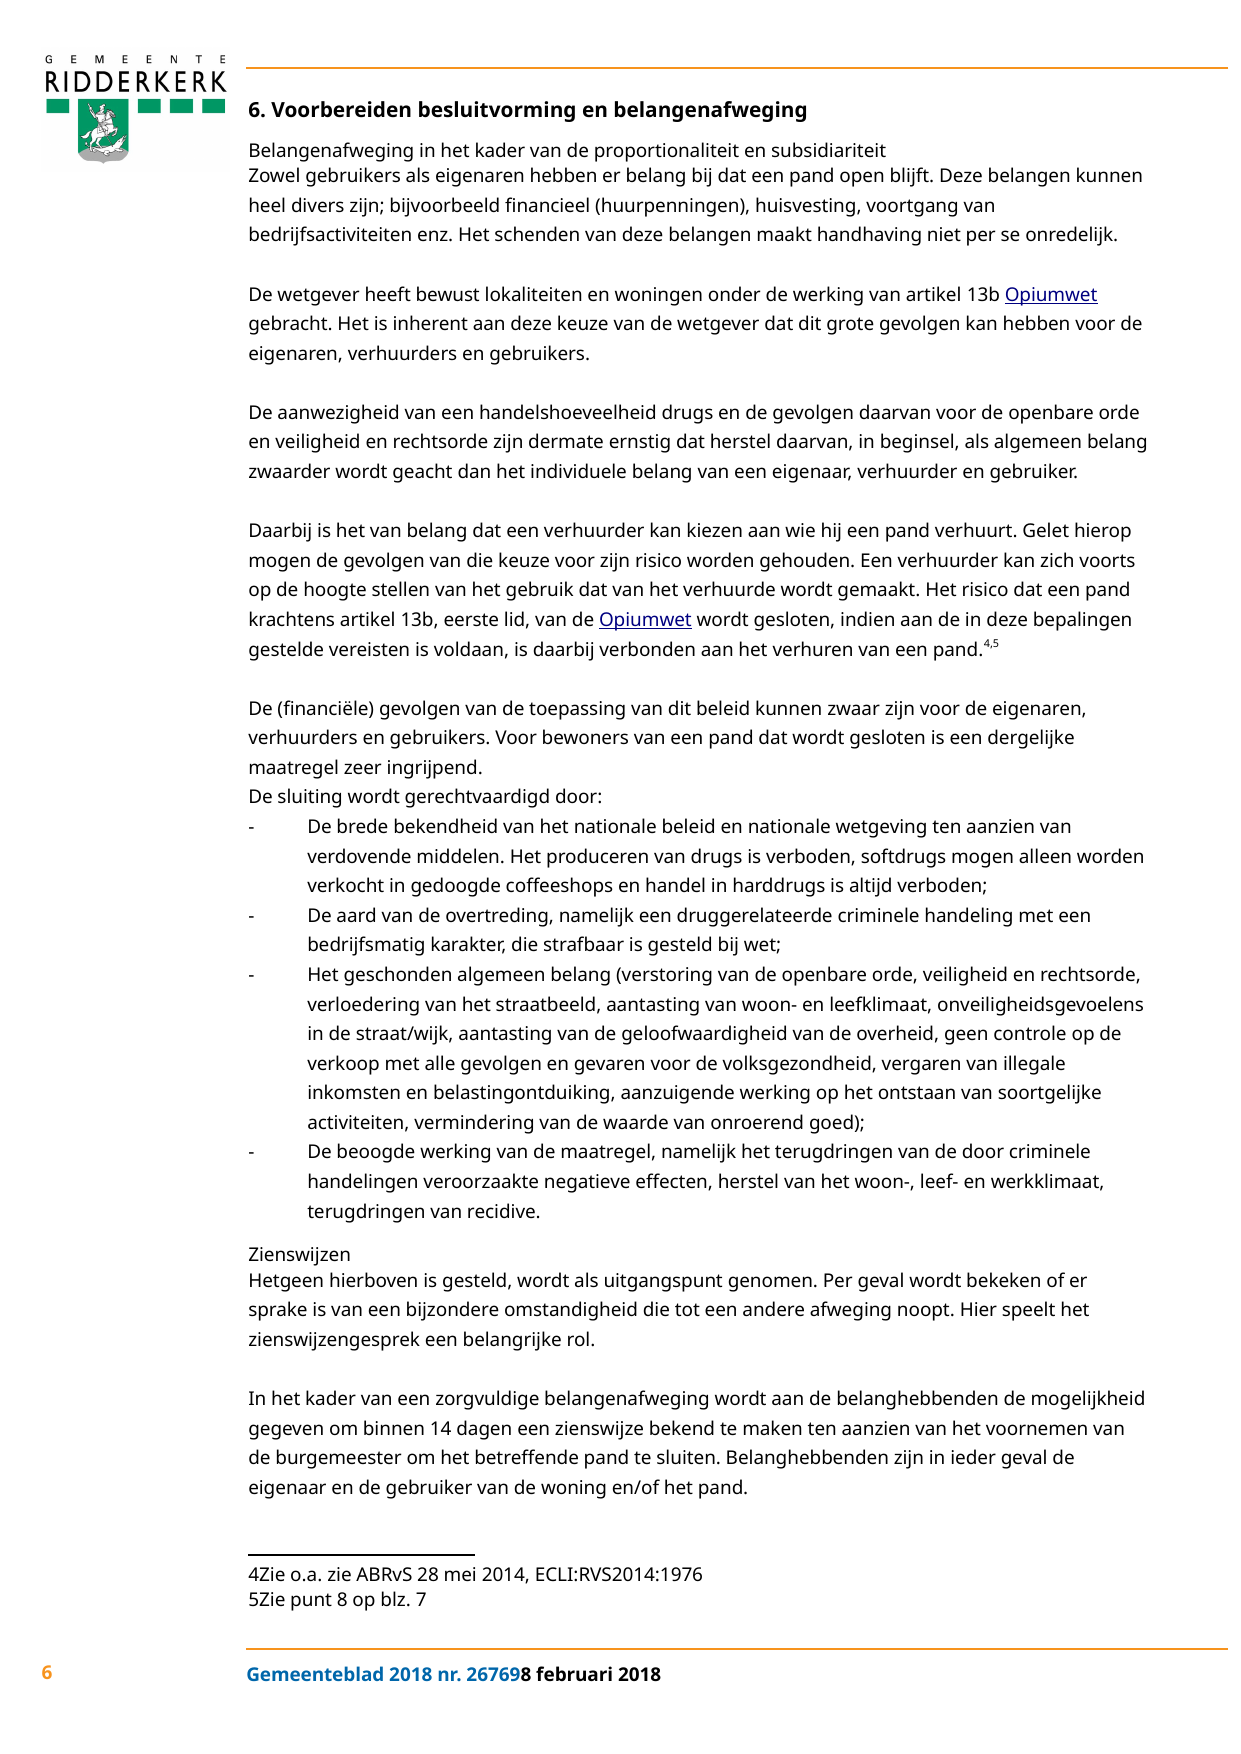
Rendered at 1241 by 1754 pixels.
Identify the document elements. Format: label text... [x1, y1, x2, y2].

text Zie punt 8 op blz. 7 [248, 1586, 1152, 1612]
text Belangenafweging in het kader van de proportionaliteit en subsidiariteit [248, 137, 1152, 162]
text De sluiting wordt gerechtvaardigd door: [248, 784, 1152, 809]
text Zienswijzen [248, 1241, 1152, 1267]
text De (financiële) gevolgen van de toepassing van dit beleid kunnen zwaar zijn voor de eigenaren, verhuurders en gebruikers. Voor bewoners van een pand dat wordt gesloten is een dergelijke maatregel zeer ingrijpend. [248, 695, 1152, 780]
text Zie o.a. zie ABRvS 28 mei 2014, ECLI:RVS2014:1976 [248, 1561, 1152, 1586]
list Het geschonden algemeen belang (verstoring van de openbare orde, veiligheid en rechtsorde, verloedering van het straatbeeld, aantasting van woon- en leefklimaat, onveiligheidsgevoelens in de straat/wijk, aantasting van de geloofwaardigheid van de overheid, geen controle op de verkoop met alle gevolgen en gevaren voor de volksgezondheid, vergaren van illegale inkomsten en belastingontduiking, aanzuigende werking op het ontstaan van soortgelijke activiteiten, vermindering van de waarde van onroerend goed); [248, 961, 1152, 1135]
text Daarbij is het van belang dat een verhuurder kan kiezen aan wie hij een pand verhuurt. Gelet hierop mogen de gevolgen van die keuze voor zijn risico worden gehouden. Een verhuurder kan zich voorts op de hoogte stellen van het gebruik dat van het verhuurde wordt gemaakt. Het risico dat een pand krachtens artikel 13b, eerste lid, van de Opiumwet wordt gesloten, indien aan de in deze bepalingen gestelde vereisten is voldaan, is daarbij verbonden aan het verhuren van een pand., [248, 517, 1152, 662]
picture [41, 47, 231, 172]
text 6. Voorbereiden besluitvorming en belangenafweging [248, 95, 1152, 123]
list De brede bekendheid van het nationale beleid en nationale wetgeving ten aanzien van verdovende middelen. Het produceren van drugs is verboden, softdrugs mogen alleen worden verkocht in gedoogde coffeeshops en handel in harddrugs is altijd verboden; [248, 813, 1152, 898]
text Hetgeen hierboven is gesteld, wordt als uitgangspunt genomen. Per geval wordt bekeken of er sprake is van een bijzondere omstandigheid die tot een andere afweging noopt. Hier speelt het zienswijzengesprek een belangrijke rol. [248, 1267, 1152, 1352]
text De wetgever heeft bewust lokaliteiten en woningen onder de werking van artikel 13b Opiumwet gebracht. Het is inherent aan deze keuze van de wetgever dat dit grote gevolgen kan hebben voor de eigenaren, verhuurders en gebruikers. [248, 281, 1152, 366]
text Zowel gebruikers als eigenaren hebben er belang bij dat een pand open blijft. Deze belangen kunnen heel divers zijn; bijvoorbeeld financieel (huurpenningen), huisvesting, voortgang van bedrijfsactiviteiten enz. Het schenden van deze belangen maakt handhaving niet per se onredelijk. [248, 162, 1152, 247]
list De aard van de overtreding, namelijk een druggerelateerde criminele handeling met een bedrijfsmatig karakter, die strafbaar is gesteld bij wet; [248, 902, 1152, 957]
text De aanwezigheid van een handelshoeveelheid drugs en de gevolgen daarvan voor de openbare orde en veiligheid en rechtsorde zijn dermate ernstig dat herstel daarvan, in beginsel, als algemeen belang zwaarder wordt geacht dan het individuele belang van een eigenaar, verhuurder en gebruiker. [248, 399, 1152, 484]
list De beoogde werking van de maatregel, namelijk het terugdringen van de door criminele handelingen veroorzaakte negatieve effecten, herstel van het woon-, leef- en werkklimaat, terugdringen van recidive. [248, 1139, 1152, 1224]
text In het kader van een zorgvuldige belangenafweging wordt aan de belanghebbenden de mogelijkheid gegeven om binnen 14 dagen een zienswijze bekend te maken ten aanzien van het voornemen van de burgemeester om het betreffende pand te sluiten. Belanghebbenden zijn in ieder geval de eigenaar en de gebruiker van de woning en/of het pand. [248, 1385, 1152, 1499]
